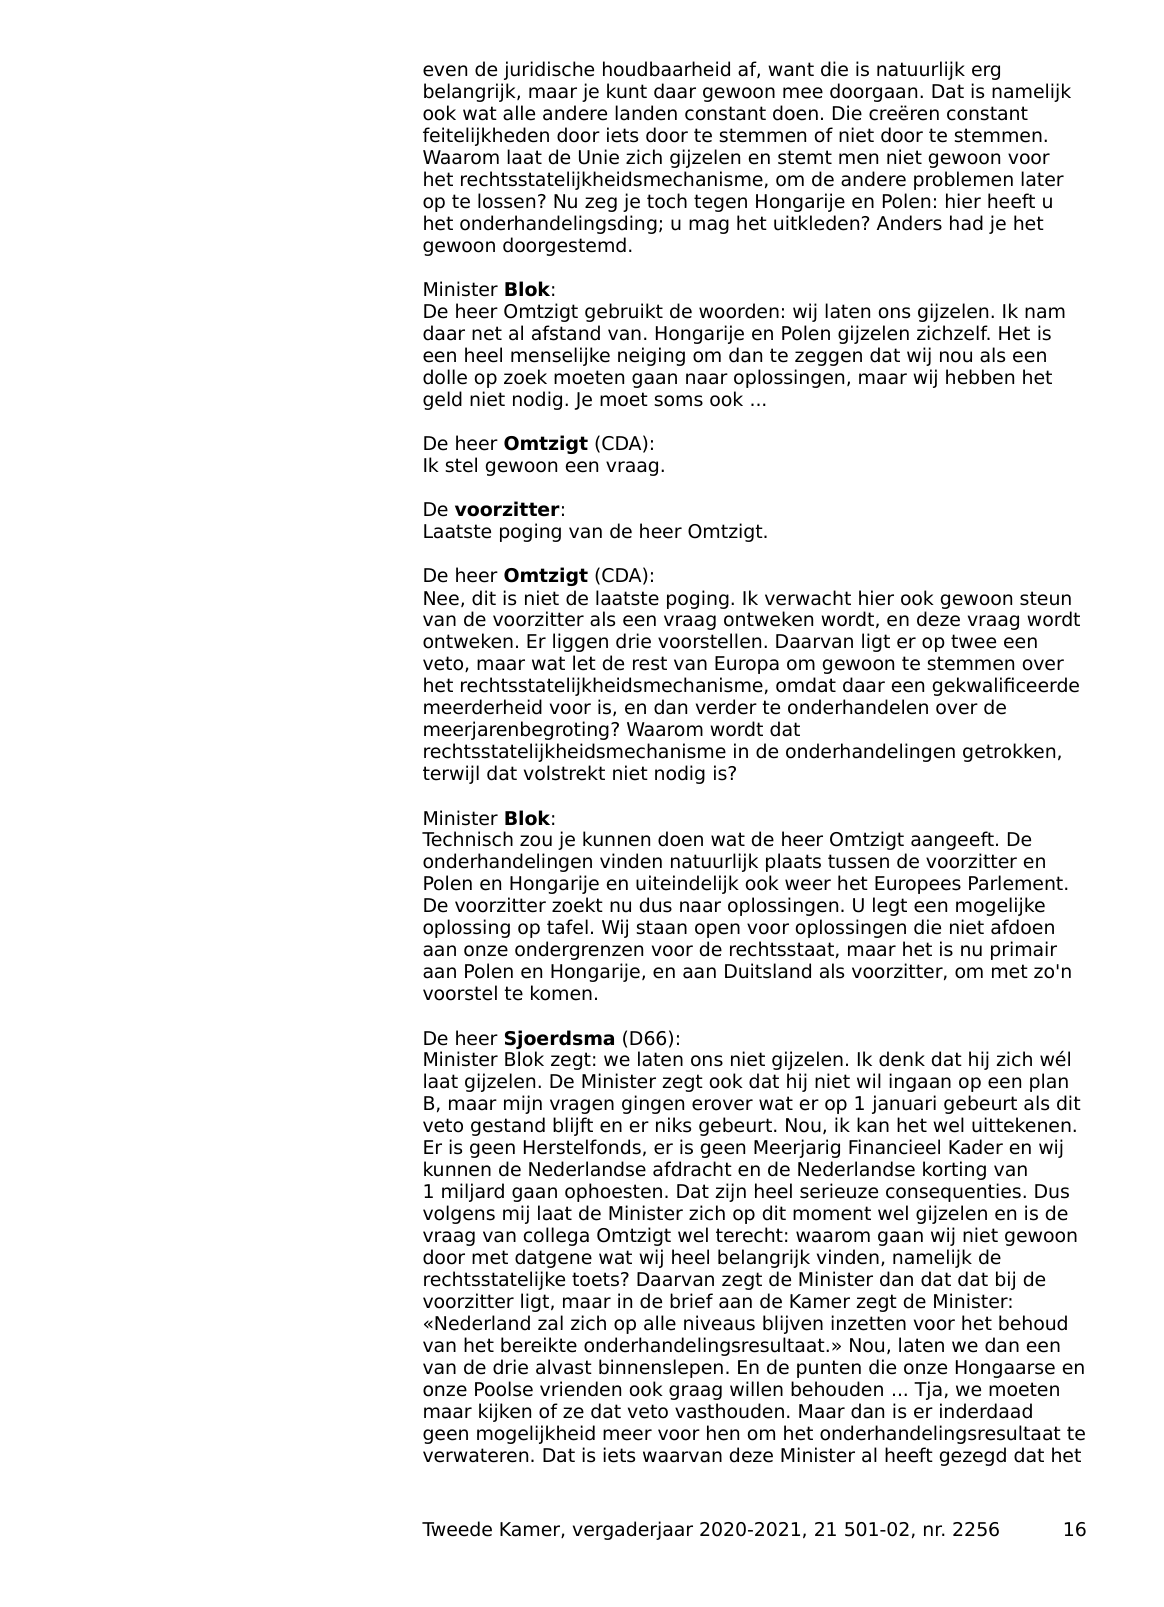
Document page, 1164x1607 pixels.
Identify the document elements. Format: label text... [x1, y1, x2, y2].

text De heer Omtzigt (CDA): [422, 565, 1087, 587]
text Minister Blok: [422, 279, 1087, 301]
text De heer Sjoerdsma (D66): [422, 1027, 1087, 1049]
text Technisch zou je kunnen doen wat de heer Omtzigt aangeeft. De onderhandelingen vinden natuurlijk plaats tussen de voorzitter en Polen en Hongarije en uiteindelijk ook weer het Europees Parlement. De voorzitter zoekt nu dus naar oplossingen. U legt een mogelijke oplossing op tafel. Wij staan open voor oplossingen die niet afdoen aan onze ondergrenzen voor de rechtsstaat, maar het is nu primair aan Polen en Hongarije, en aan Duitsland als voorzitter, om met zo'n voorstel te komen. [422, 829, 1087, 1005]
text Laatste poging van de heer Omtzigt. [422, 521, 1087, 543]
text Nee, dit is niet de laatste poging. Ik verwacht hier ook gewoon steun van de voorzitter als een vraag ontweken wordt, en deze vraag wordt ontweken. Er liggen drie voorstellen. Daarvan ligt er op twee een veto, maar wat let de rest van Europa om gewoon te stemmen over het rechtsstatelijkheidsmechanisme, omdat daar een gekwalificeerde meerderheid voor is, en dan verder te onderhandelen over de meerjarenbegroting? Waarom wordt dat rechtsstatelijkheidsmechanisme in de onderhandelingen getrokken, terwijl dat volstrekt niet nodig is? [422, 587, 1087, 785]
text Minister Blok zegt: we laten ons niet gijzelen. Ik denk dat hij zich wél laat gijzelen. De Minister zegt ook dat hij niet wil ingaan op een plan B, maar mijn vragen gingen erover wat er op 1 januari gebeurt als dit veto gestand blijft en er niks gebeurt. Nou, ik kan het wel uittekenen. Er is geen Herstelfonds, er is geen Meerjarig Financieel Kader en wij kunnen de Nederlandse afdracht en de Nederlandse korting van 1 miljard gaan ophoesten. Dat zijn heel serieuze consequenties. Dus volgens mij laat de Minister zich op dit moment wel gijzelen en is de vraag van collega Omtzigt wel terecht: waarom gaan wij niet gewoon door met datgene wat wij heel belangrijk vinden, namelijk de rechtsstatelijke toets? Daarvan zegt de Minister dan dat dat bij de voorzitter ligt, maar in de brief aan de Kamer zegt de Minister: «Nederland zal zich op alle niveaus blijven inzetten voor het behoud van het bereikte onderhandelingsresultaat.» Nou, laten we dan een van de drie alvast binnenslepen. En de punten die onze Hongaarse en onze Poolse vrienden ook graag willen behouden ... Tja, we moeten maar kijken of ze dat veto vasthouden. Maar dan is er inderdaad geen mogelijkheid meer voor hen om het onderhandelingsresultaat te verwateren. Dat is iets waarvan deze Minister al heeft gezegd dat het [422, 1049, 1087, 1467]
text Ik stel gewoon een vraag. [422, 455, 1087, 477]
text De heer Omtzigt gebruikt de woorden: wij laten ons gijzelen. Ik nam daar net al afstand van. Hongarije en Polen gijzelen zichzelf. Het is een heel menselijke neiging om dan te zeggen dat wij nou als een dolle op zoek moeten gaan naar oplossingen, maar wij hebben het geld niet nodig. Je moet soms ook ... [422, 301, 1087, 411]
text even de juridische houdbaarheid af, want die is natuurlijk erg belangrijk, maar je kunt daar gewoon mee doorgaan. Dat is namelijk ook wat alle andere landen constant doen. Die creëren constant feitelijkheden door iets door te stemmen of niet door te stemmen. Waarom laat de Unie zich gijzelen en stemt men niet gewoon voor het rechtsstatelijkheidsmechanisme, om de andere problemen later op te lossen? Nu zeg je toch tegen Hongarije en Polen: hier heeft u het onderhandelingsding; u mag het uitkleden? Anders had je het gewoon doorgestemd. [422, 59, 1087, 257]
text De voorzitter: [422, 499, 1087, 521]
text Minister Blok: [422, 807, 1087, 829]
text De heer Omtzigt (CDA): [422, 433, 1087, 455]
